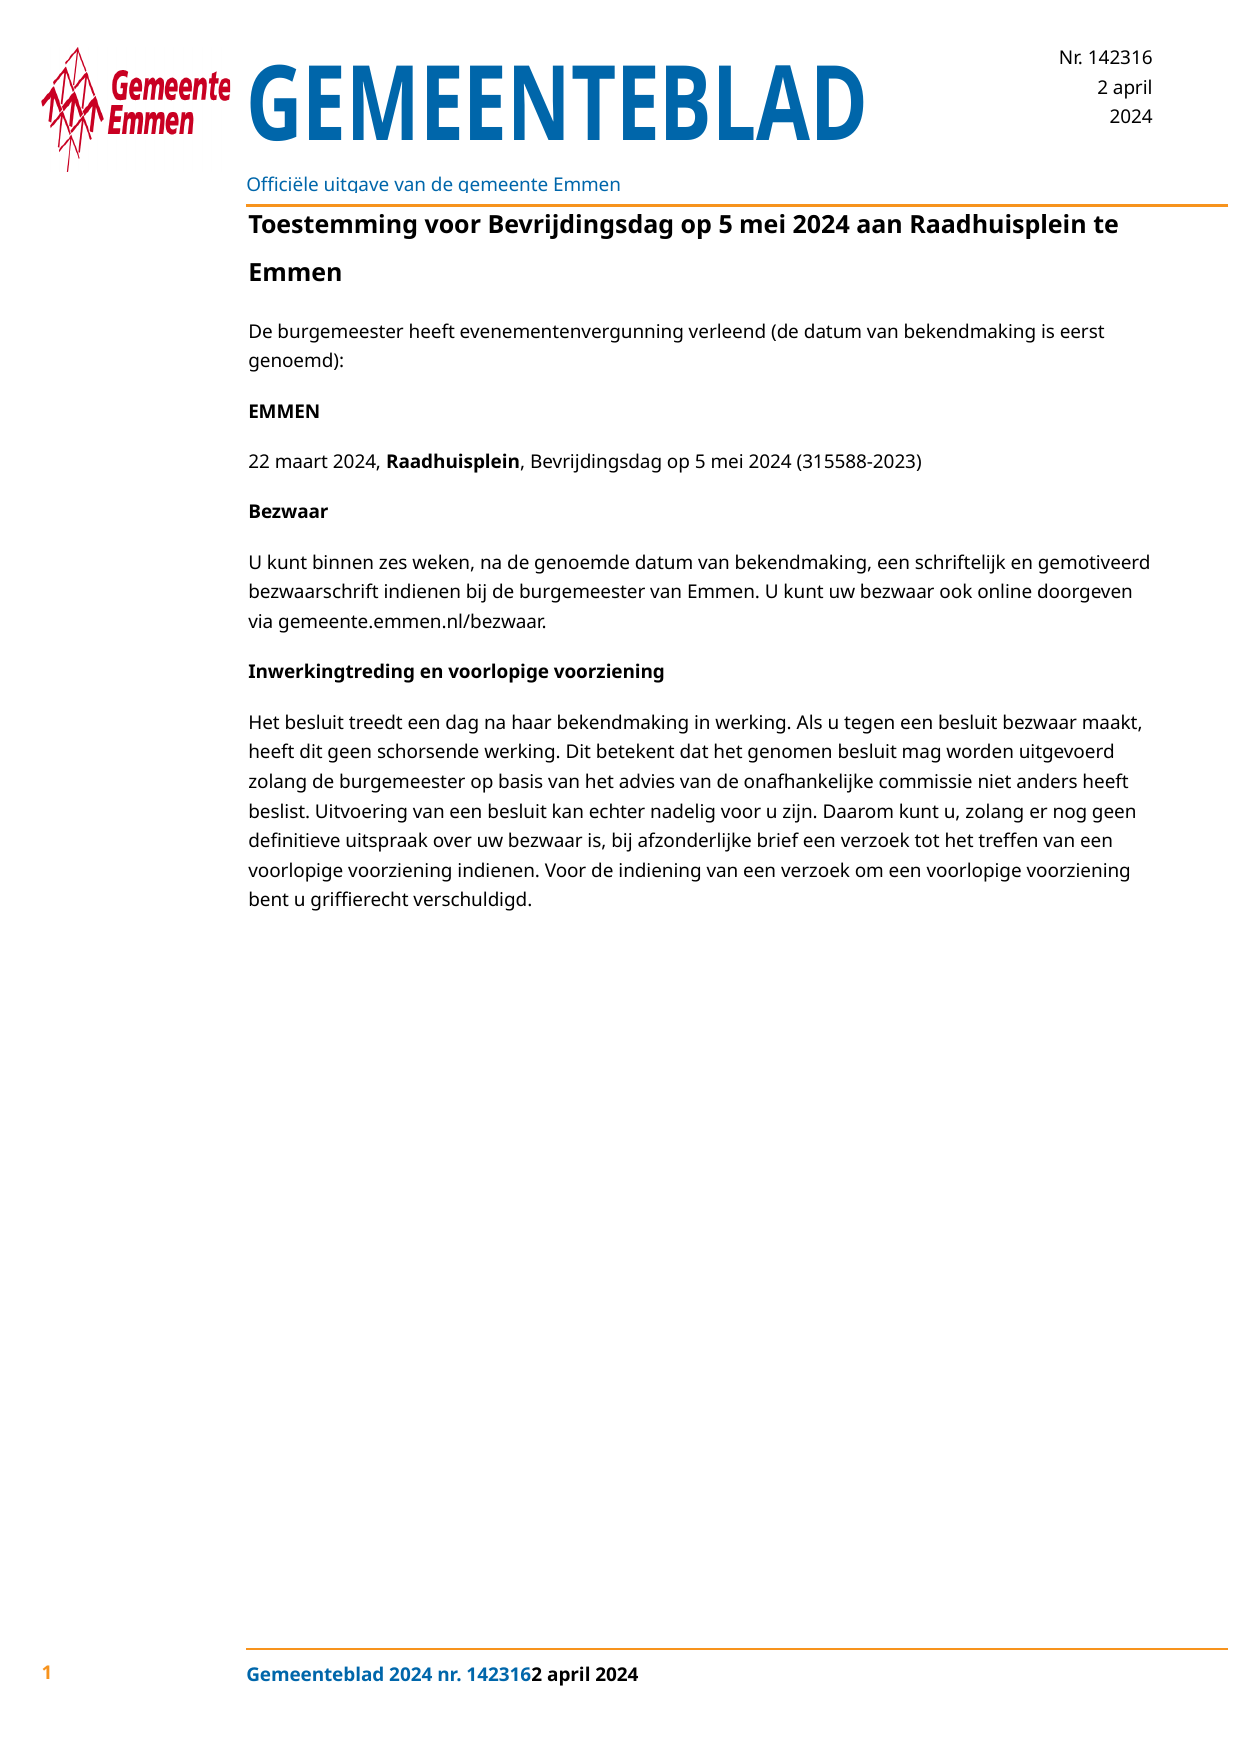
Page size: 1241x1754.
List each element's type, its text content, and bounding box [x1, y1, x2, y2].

text 22 maart 2024, Raadhuisplein, Bevrijdingsdag op 5 mei 2024 (315588-2023) [248, 448, 1152, 474]
text U kunt binnen zes weken, na de genoemde datum van bekendmaking, een schriftelijk en gemotiveerd bezwaarschrift indienen bij de burgemeester van Emmen. U kunt uw bezwaar ook online doorgeven via gemeente.emmen.nl/bezwaar. [248, 549, 1152, 634]
picture [41, 47, 231, 172]
text Het besluit treedt een dag na haar bekendmaking in werking. Als u tegen een besluit bezwaar maakt, heeft dit geen schorsende werking. Dit betekent dat het genomen besluit mag worden uitgevoerd zolang de burgemeester op basis van het advies van de onafhankelijke commissie niet anders heeft beslist. Uitvoering van een besluit kan echter nadelig voor u zijn. Daarom kunt u, zolang er nog geen definitieve uitspraak over uw bezwaar is, bij afzonderlijke brief een verzoek tot het treffen van een voorlopige voorziening indienen. Voor de indiening van een verzoek om een voorlopige voorziening bent u griffierecht verschuldigd. [248, 709, 1152, 912]
text Inwerkingtreding en voorlopige voorziening [248, 659, 1152, 684]
text EMMEN [248, 398, 1152, 424]
text Bezwaar [248, 499, 1152, 524]
text Toestemming voor Bevrijdingsdag op 5 mei 2024 aan Raadhuisplein te Emmen [248, 207, 1152, 288]
text De burgemeester heeft evenementenvergunning verleend (de datum van bekendmaking is eerst genoemd): [248, 318, 1152, 373]
